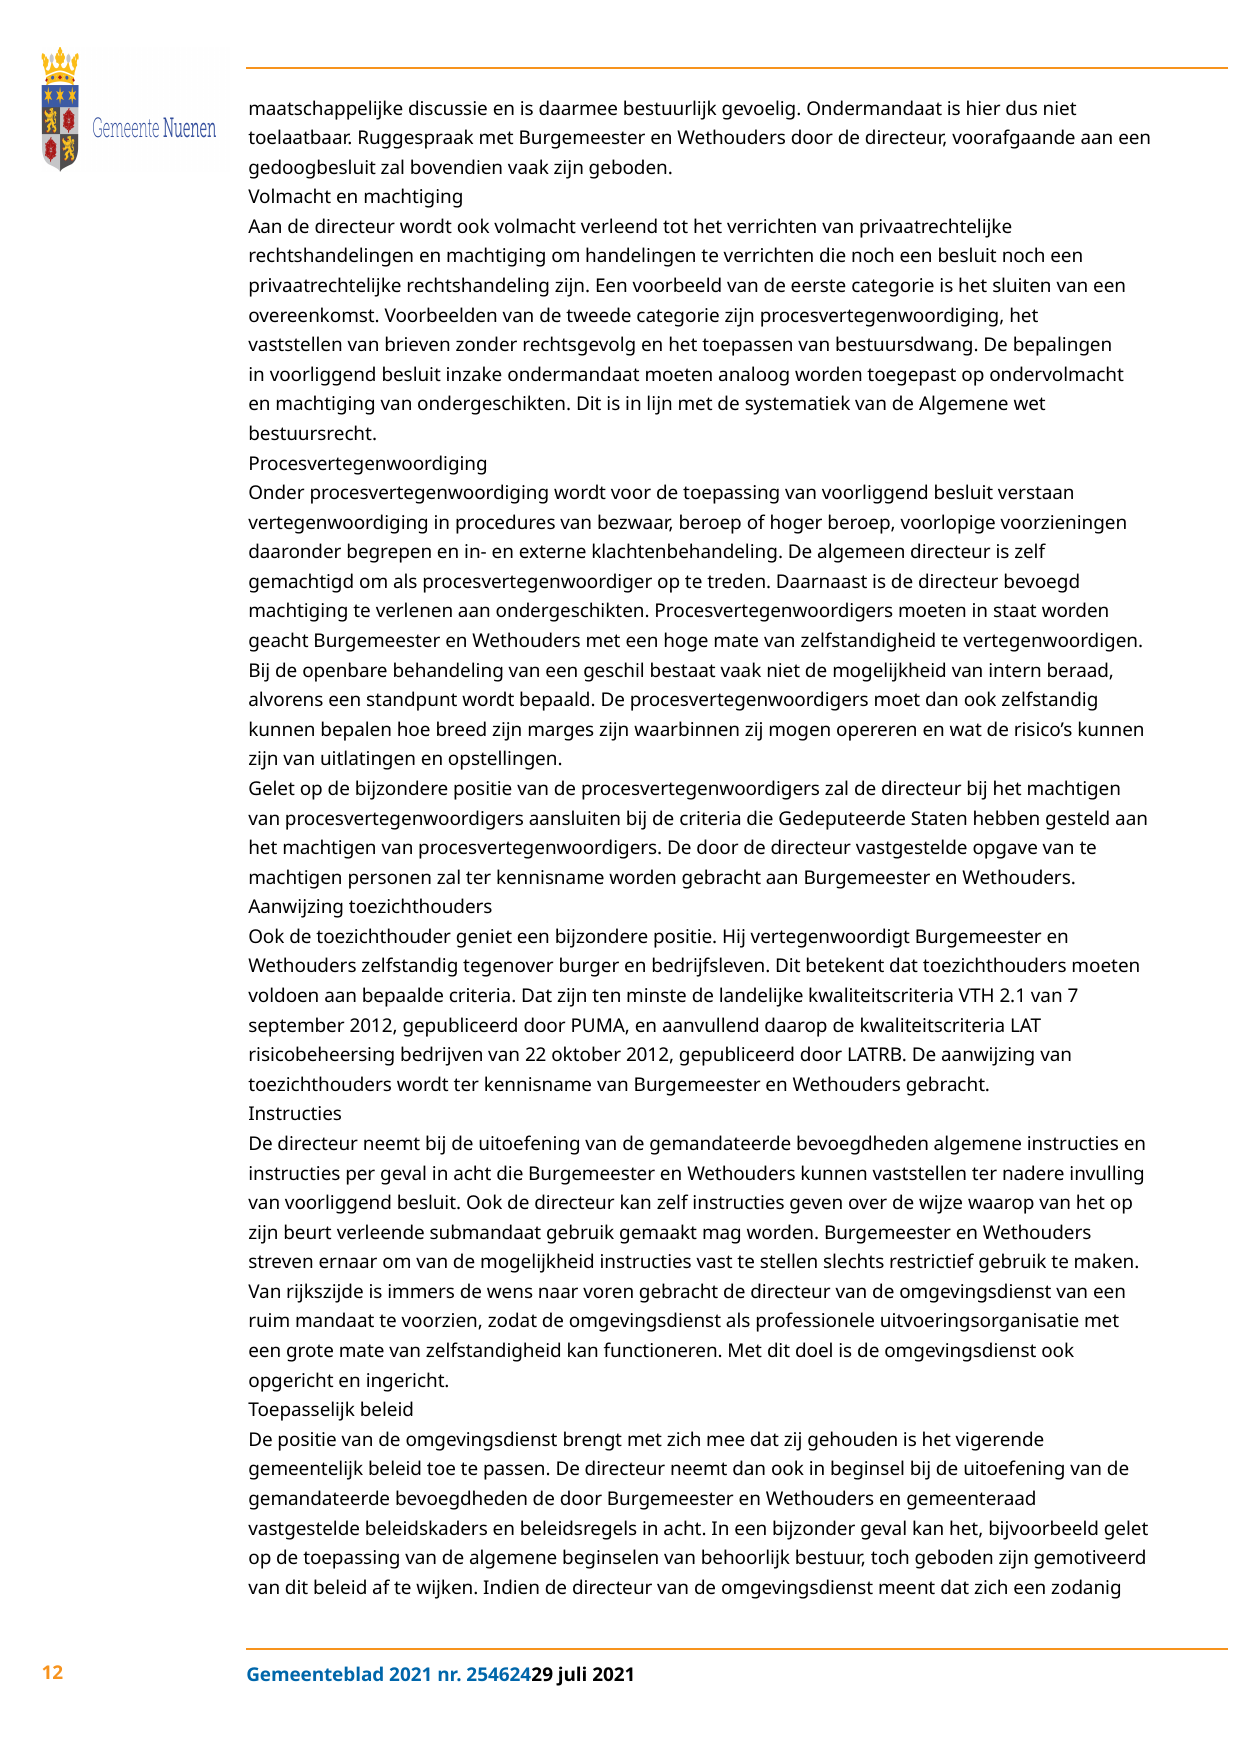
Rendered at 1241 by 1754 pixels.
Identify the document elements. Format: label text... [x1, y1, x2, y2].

text Procesvertegenwoordiging [248, 450, 1152, 476]
text en machtiging van ondergeschikten. Dit is in lijn met de systematiek van de Algemene wet [248, 391, 1152, 416]
text privaatrechtelijke rechtshandeling zijn. Een voorbeeld van de eerste categorie is het sluiten van een [248, 272, 1152, 298]
text Ook de toezichthouder geniet een bijzondere positie. Hij vertegenwoordigt Burgemeester en Wethouders zelfstandig tegenover burger en bedrijfsleven. Dit betekent dat toezichthouders moeten voldoen aan bepaalde criteria. Dat zijn ten minste de landelijke kwaliteitscriteria VTH 2.1 van 7 september 2012, gepubliceerd door PUMA, en aanvullend daarop de kwaliteitscriteria LAT risicobeheersing bedrijven van 22 oktober 2012, gepubliceerd door LATRB. De aanwijzing van toezichthouders wordt ter kennisname van Burgemeester en Wethouders gebracht. [248, 923, 1152, 1097]
text rechtshandelingen en machtiging om handelingen te verrichten die noch een besluit noch een [248, 243, 1152, 268]
text Onder procesvertegenwoordiging wordt voor de toepassing van voorliggend besluit verstaan vertegenwoordiging in procedures van bezwaar, beroep of hoger beroep, voorlopige voorzieningen daaronder begrepen en in- en externe klachtenbehandeling. De algemeen directeur is zelf gemachtigd om als procesvertegenwoordiger op te treden. Daarnaast is de directeur bevoegd machtiging te verlenen aan ondergeschikten. Procesvertegenwoordigers moeten in staat worden geacht Burgemeester en Wethouders met een hoge mate van zelfstandigheid te vertegenwoordigen. Bij de openbare behandeling van een geschil bestaat vaak niet de mogelijkheid van intern beraad, alvorens een standpunt wordt bepaald. De procesvertegenwoordigers moet dan ook zelfstandig kunnen bepalen hoe breed zijn marges zijn waarbinnen zij mogen opereren en wat de risico’s kunnen zijn van uitlatingen en opstellingen. [248, 479, 1152, 771]
text De directeur neemt bij de uitoefening van de gemandateerde bevoegdheden algemene instructies en instructies per geval in acht die Burgemeester en Wethouders kunnen vaststellen ter nadere invulling van voorliggend besluit. Ook de directeur kan zelf instructies geven over de wijze waarop van het op zijn beurt verleende submandaat gebruik gemaakt mag worden. Burgemeester en Wethouders streven ernaar om van de mogelijkheid instructies vast te stellen slechts restrictief gebruik te maken. Van rijkszijde is immers de wens naar voren gebracht de directeur van de omgevingsdienst van een ruim mandaat te voorzien, zodat de omgevingsdienst als professionele uitvoeringsorganisatie met een grote mate van zelfstandigheid kan functioneren. Met dit doel is de omgevingsdienst ook opgericht en ingericht. [248, 1130, 1152, 1393]
text Instructies [248, 1101, 1152, 1126]
text De positie van de omgevingsdienst brengt met zich mee dat zij gehouden is het vigerende gemeentelijk beleid toe te passen. De directeur neemt dan ook in beginsel bij de uitoefening van de gemandateerde bevoegdheden de door Burgemeester en Wethouders en gemeenteraad vastgestelde beleidskaders en beleidsregels in acht. In een bijzonder geval kan het, bijvoorbeeld gelet op de toepassing van de algemene beginselen van behoorlijk bestuur, toch geboden zijn gemotiveerd van dit beleid af te wijken. Indien de directeur van de omgevingsdienst meent dat zich een zodanig [248, 1426, 1152, 1600]
text maatschappelijke discussie en is daarmee bestuurlijk gevoelig. Ondermandaat is hier dus niet toelaatbaar. Ruggespraak met Burgemeester en Wethouders door de directeur, voorafgaande aan een gedoogbesluit zal bovendien vaak zijn geboden. [248, 95, 1152, 180]
text Volmacht en machtiging [248, 183, 1152, 209]
text Aan de directeur wordt ook volmacht verleend tot het verrichten van privaatrechtelijke [248, 213, 1152, 239]
text overeenkomst. Voorbeelden van de tweede categorie zijn procesvertegenwoordiging, het [248, 302, 1152, 328]
text Aanwijzing toezichthouders [248, 893, 1152, 919]
text vaststellen van brieven zonder rechtsgevolg en het toepassen van bestuursdwang. De bepalingen [248, 331, 1152, 357]
text Gelet op de bijzondere positie van de procesvertegenwoordigers zal de directeur bij het machtigen van procesvertegenwoordigers aansluiten bij de criteria die Gedeputeerde Staten hebben gesteld aan het machtigen van procesvertegenwoordigers. De door de directeur vastgestelde opgave van te machtigen personen zal ter kennisname worden gebracht aan Burgemeester en Wethouders. [248, 775, 1152, 890]
picture [41, 47, 231, 172]
text Toepasselijk beleid [248, 1396, 1152, 1422]
text bestuursrecht. [248, 420, 1152, 446]
text in voorliggend besluit inzake ondermandaat moeten analoog worden toegepast op ondervolmacht [248, 361, 1152, 387]
